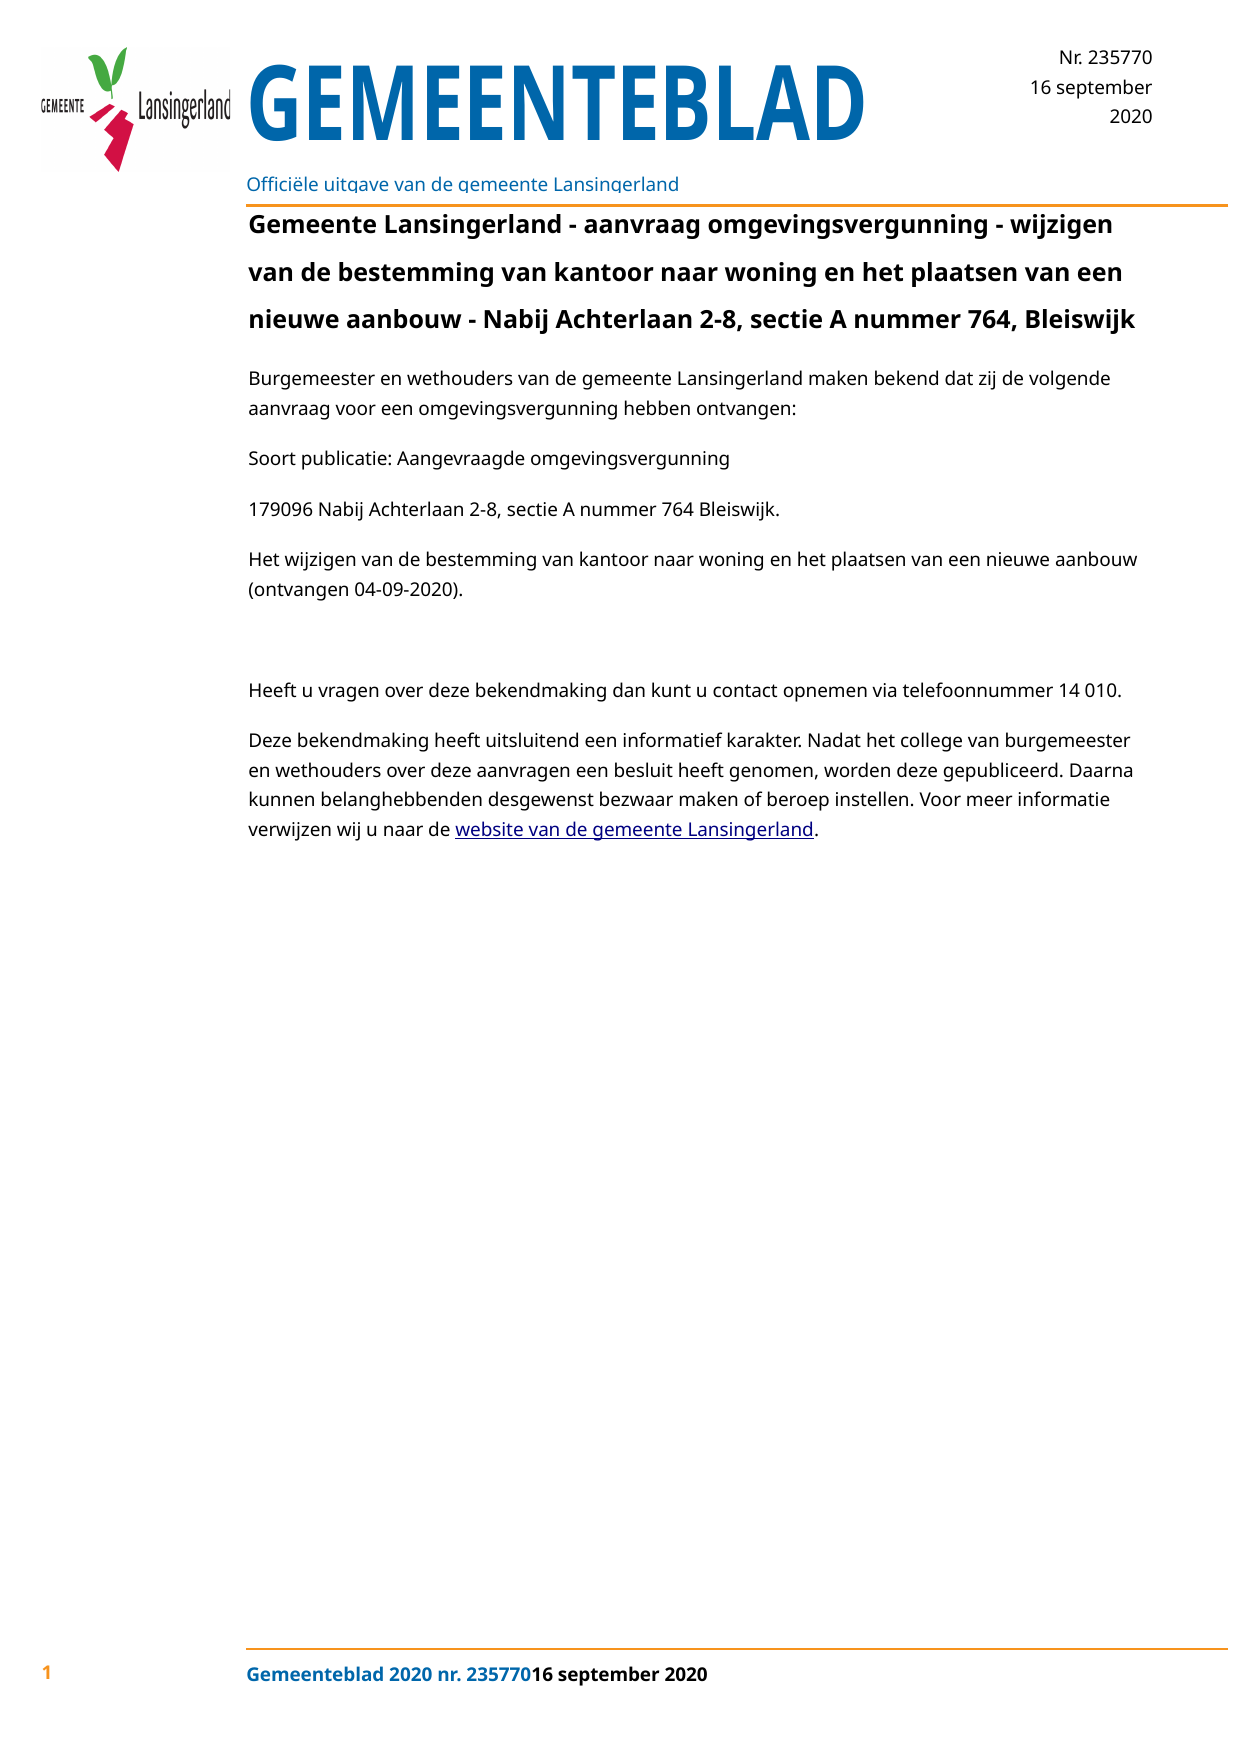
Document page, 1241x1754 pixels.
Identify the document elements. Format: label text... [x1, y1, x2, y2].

text Soort publicatie: Aangevraagde omgevingsvergunning [248, 446, 1152, 471]
text Heeft u vragen over deze bekendmaking dan kunt u contact opnemen via telefoonnummer 14 010. [248, 677, 1152, 702]
text Burgemeester en wethouders van de gemeente Lansingerland maken bekend dat zij de volgende aanvraag voor een omgevingsvergunning hebben ontvangen: [248, 366, 1152, 421]
text Gemeente Lansingerland - aanvraag omgevingsvergunning - wijzigen van de bestemming van kantoor naar woning en het plaatsen van een nieuwe aanbouw - Nabij Achterlaan 2-8, sectie A nummer 764, Bleiswijk [248, 207, 1152, 336]
text Het wijzigen van de bestemming van kantoor naar woning en het plaatsen van een nieuwe aanbouw (ontvangen 04-09-2020). [248, 546, 1152, 602]
text Deze bekendmaking heeft uitsluitend een informatief karakter. Nadat het college van burgemeester en wethouders over deze aanvragen een besluit heeft genomen, worden deze gepubliceerd. Daarna kunnen belanghebbenden desgewenst bezwaar maken of beroep instellen. Voor meer informatie verwijzen wij u naar de website van de gemeente Lansingerland. [248, 727, 1152, 842]
picture [41, 47, 231, 172]
text 179096 Nabij Achterlaan 2-8, sectie A nummer 764 Bleiswijk. [248, 496, 1152, 522]
